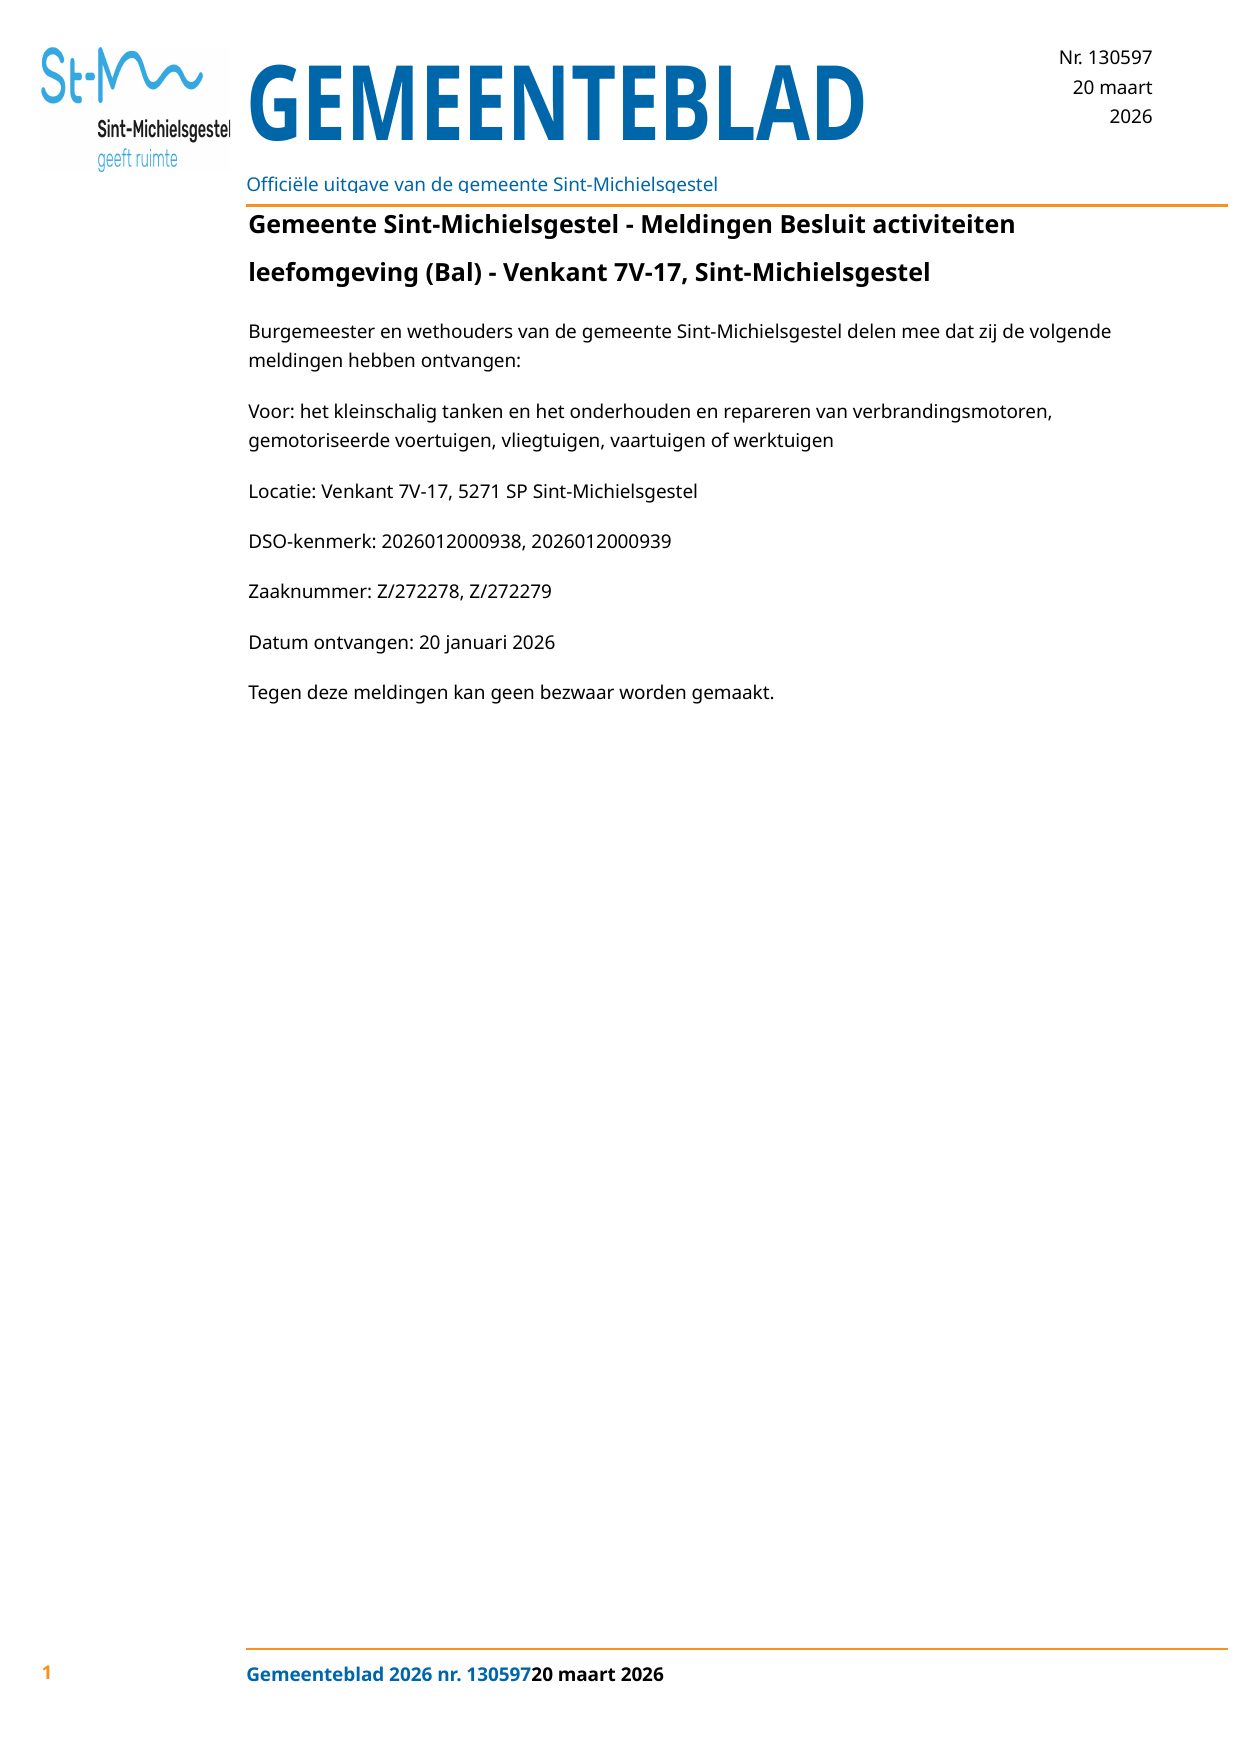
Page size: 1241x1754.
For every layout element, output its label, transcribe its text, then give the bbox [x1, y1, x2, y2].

text Zaaknummer: Z/272278, Z/272279 [248, 579, 1152, 604]
text Locatie: Venkant 7V-17, 5271 SP Sint-Michielsgestel [248, 478, 1152, 504]
text Gemeente Sint-Michielsgestel - Meldingen Besluit activiteiten leefomgeving (Bal) - Venkant 7V-17, Sint-Michielsgestel [248, 207, 1152, 288]
text Datum ontvangen: 20 januari 2026 [248, 629, 1152, 655]
text Voor: het kleinschalig tanken en het onderhouden en repareren van verbrandingsmotoren, gemotoriseerde voertuigen, vliegtuigen, vaartuigen of werktuigen [248, 398, 1152, 453]
text Burgemeester en wethouders van de gemeente Sint-Michielsgestel delen mee dat zij de volgende meldingen hebben ontvangen: [248, 318, 1152, 373]
text DSO-kenmerk: 2026012000938, 2026012000939 [248, 528, 1152, 554]
text Tegen deze meldingen kan geen bezwaar worden gemaakt. [248, 679, 1152, 705]
picture [41, 47, 231, 172]
